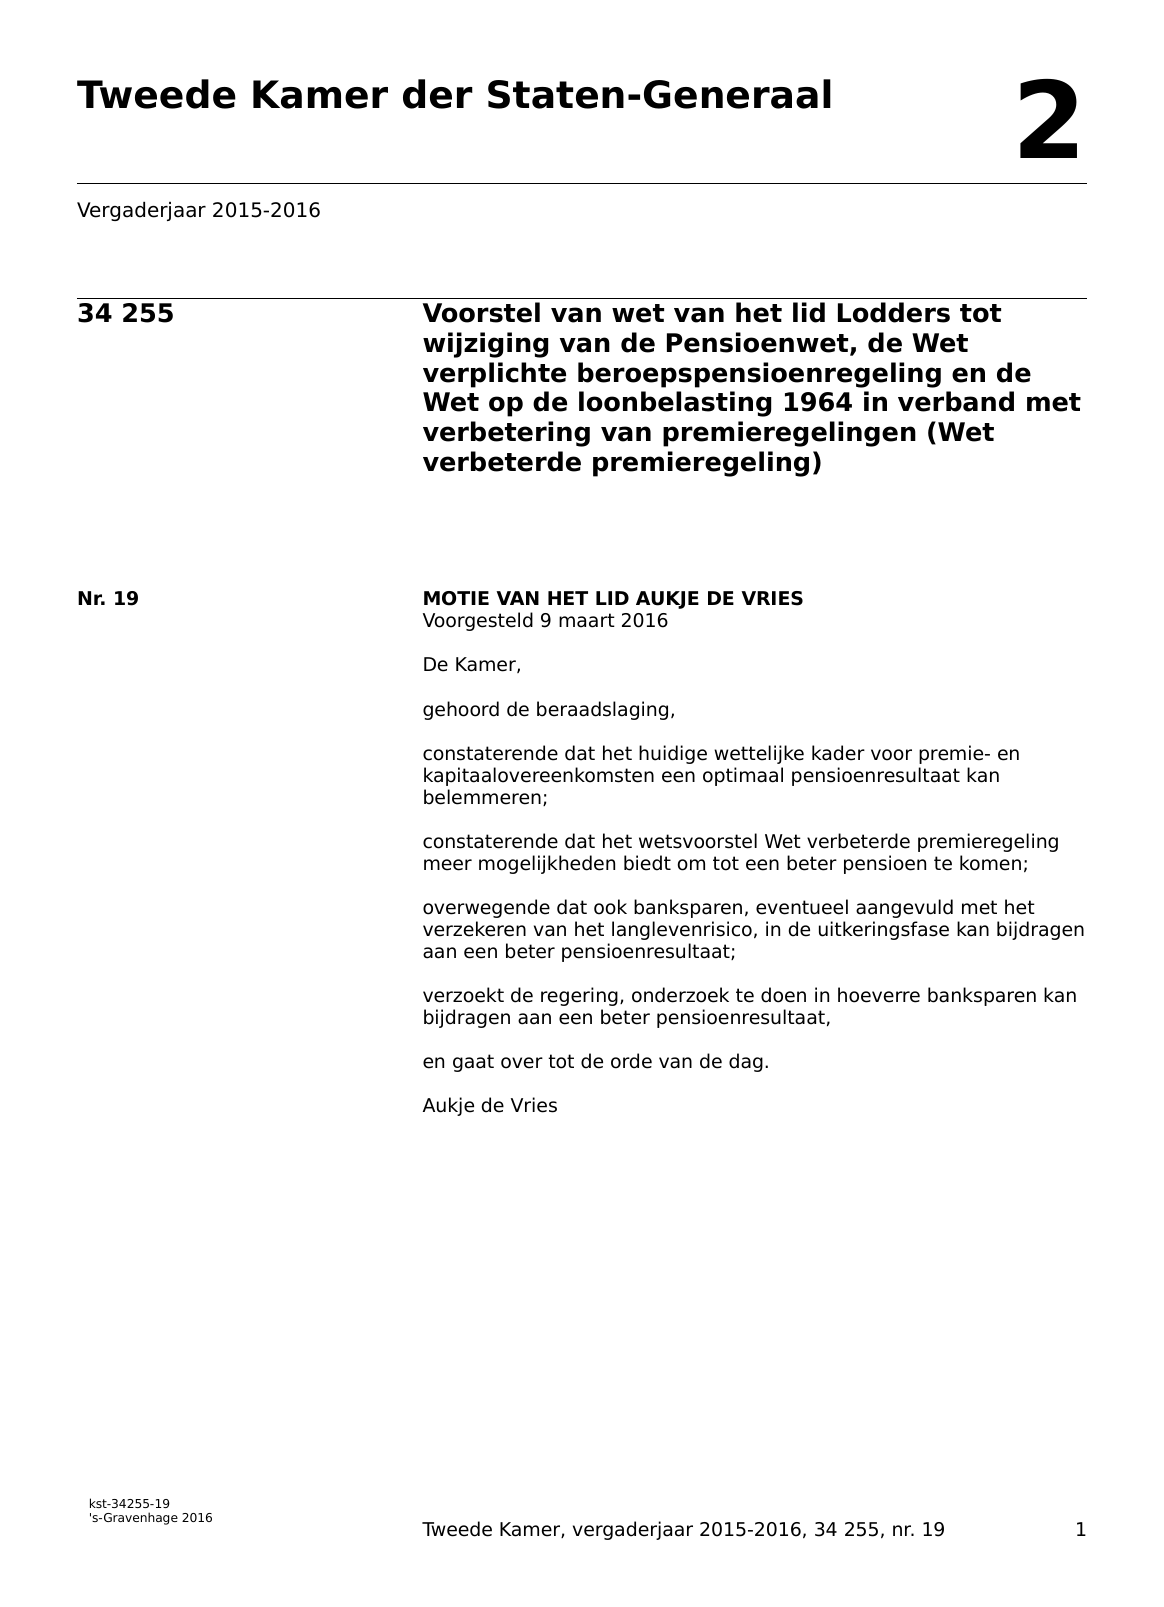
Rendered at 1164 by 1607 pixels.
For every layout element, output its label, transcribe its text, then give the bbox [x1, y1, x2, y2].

text en gaat over tot de orde van de dag. [422, 1051, 1087, 1073]
text constaterende dat het wetsvoorstel Wet verbeterde premieregeling meer mogelijkheden biedt om tot een beter pensioen te komen; [422, 831, 1087, 875]
table_header 2 [886, 59, 1087, 183]
subtitle 34 255 Voorstel van wet van het lid Lodders tot wijziging van de Pensioenwet, de Wet verplichte beroepspensioenregeling en de Wet op de loonbelasting 1964 in verband met verbetering van premieregelingen (Wet verbeterde premieregeling) [77, 299, 1087, 477]
table_header Tweede Kamer der Staten-Generaal [77, 59, 886, 183]
table_cell Vergaderjaar 2015-2016 [77, 184, 1087, 298]
text Aukje de Vries [422, 1095, 1087, 1117]
text kst-34255-19 [88, 1497, 323, 1511]
text De Kamer, [422, 654, 1087, 676]
subtitle Nr. 19 MOTIE VAN HET LID AUKJE DE VRIES [77, 588, 1087, 610]
text Voorgesteld 9 maart 2016 [422, 610, 1087, 632]
text gehoord de beraadslaging, [422, 698, 1087, 720]
text constaterende dat het huidige wettelijke kader voor premie- en kapitaalovereenkomsten een optimaal pensioenresultaat kan belemmeren; [422, 743, 1087, 808]
text overwegende dat ook banksparen, eventueel aangevuld met het verzekeren van het langlevenrisico, in de uitkeringsfase kan bijdragen aan een beter pensioenresultaat; [422, 897, 1087, 963]
text verzoekt de regering, onderzoek te doen in hoeverre banksparen kan bijdragen aan een beter pensioenresultaat, [422, 985, 1087, 1029]
text 's-Gravenhage 2016 [88, 1511, 323, 1525]
